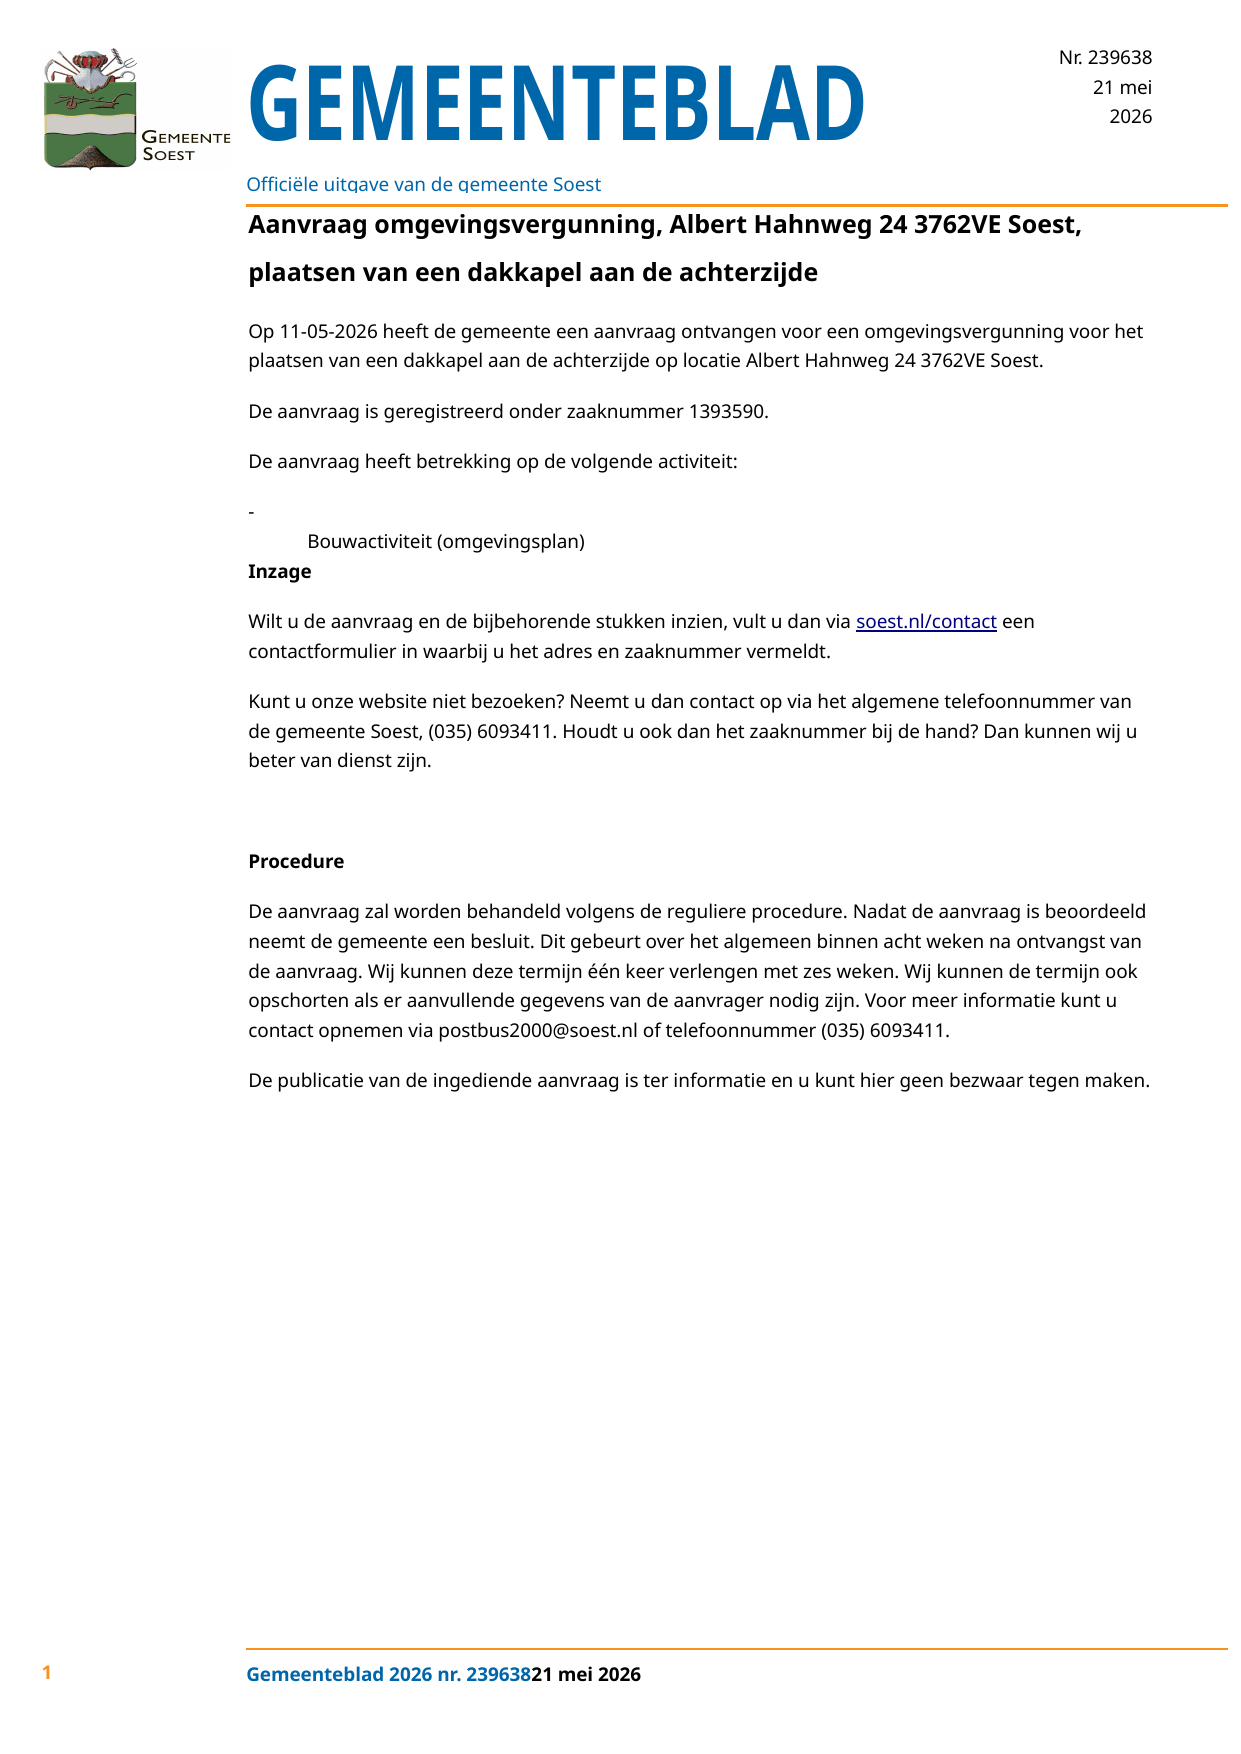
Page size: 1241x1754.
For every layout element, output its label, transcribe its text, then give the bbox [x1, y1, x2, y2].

text Aanvraag omgevingsvergunning, Albert Hahnweg 24 3762VE Soest, plaatsen van een dakkapel aan de achterzijde [248, 207, 1152, 288]
text De aanvraag is geregistreerd onder zaaknummer 1393590. [248, 398, 1152, 424]
list Bouwactiviteit (omgevingsplan) [248, 528, 1152, 554]
text De aanvraag heeft betrekking op de volgende activiteit: [248, 448, 1152, 474]
text Procedure [248, 848, 1152, 874]
text Kunt u onze website niet bezoeken? Neemt u dan contact op via het algemene telefoonnummer van de gemeente Soest, (035) 6093411. Houdt u ook dan het zaaknummer bij de hand? Dan kunnen wij u beter van dienst zijn. [248, 688, 1152, 773]
text De aanvraag zal worden behandeld volgens de reguliere procedure. Nadat de aanvraag is beoordeeld neemt de gemeente een besluit. Dit gebeurt over het algemeen binnen acht weken na ontvangst van de aanvraag. Wij kunnen deze termijn één keer verlengen met zes weken. Wij kunnen de termijn ook opschorten als er aanvullende gegevens van de aanvrager nodig zijn. Voor meer informatie kunt u contact opnemen via postbus2000@soest.nl of telefoonnummer (035) 6093411. [248, 899, 1152, 1043]
picture [41, 47, 231, 172]
text De publicatie van de ingediende aanvraag is ter informatie en u kunt hier geen bezwaar tegen maken. [248, 1067, 1152, 1093]
text Wilt u de aanvraag en de bijbehorende stukken inzien, vult u dan via soest.nl/contact een contactformulier in waarbij u het adres en zaaknummer vermeldt. [248, 608, 1152, 664]
text Inzage [248, 558, 1152, 584]
text Op 11-05-2026 heeft de gemeente een aanvraag ontvangen voor een omgevingsvergunning voor het plaatsen van een dakkapel aan de achterzijde op locatie Albert Hahnweg 24 3762VE Soest. [248, 318, 1152, 373]
